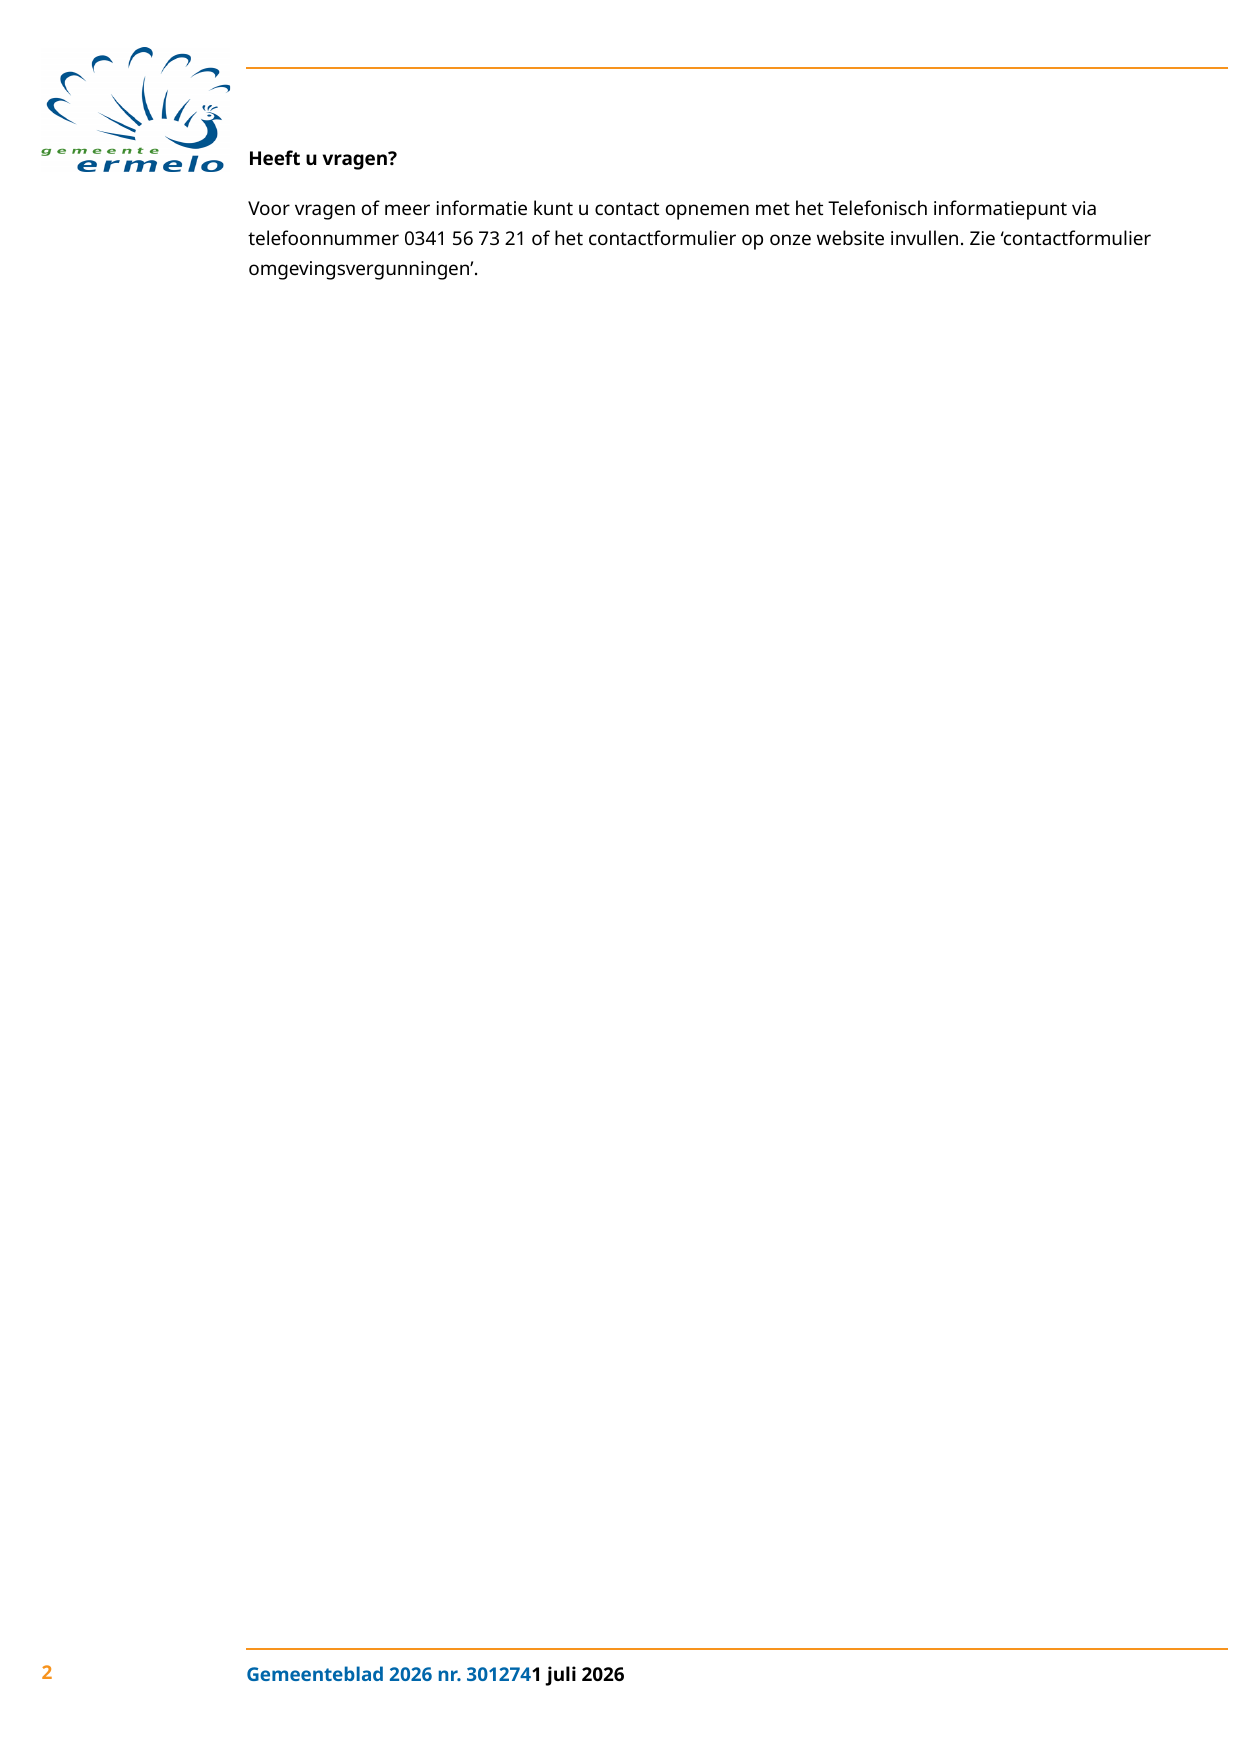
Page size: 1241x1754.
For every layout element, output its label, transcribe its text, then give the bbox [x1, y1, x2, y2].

text Voor vragen of meer informatie kunt u contact opnemen met het Telefonisch informatiepunt via telefoonnummer 0341 56 73 21 of het contactformulier op onze website invullen. Zie ‘contactformulier omgevingsvergunningen’. [248, 196, 1152, 281]
text Heeft u vragen? [248, 145, 1152, 171]
picture [41, 47, 231, 172]
